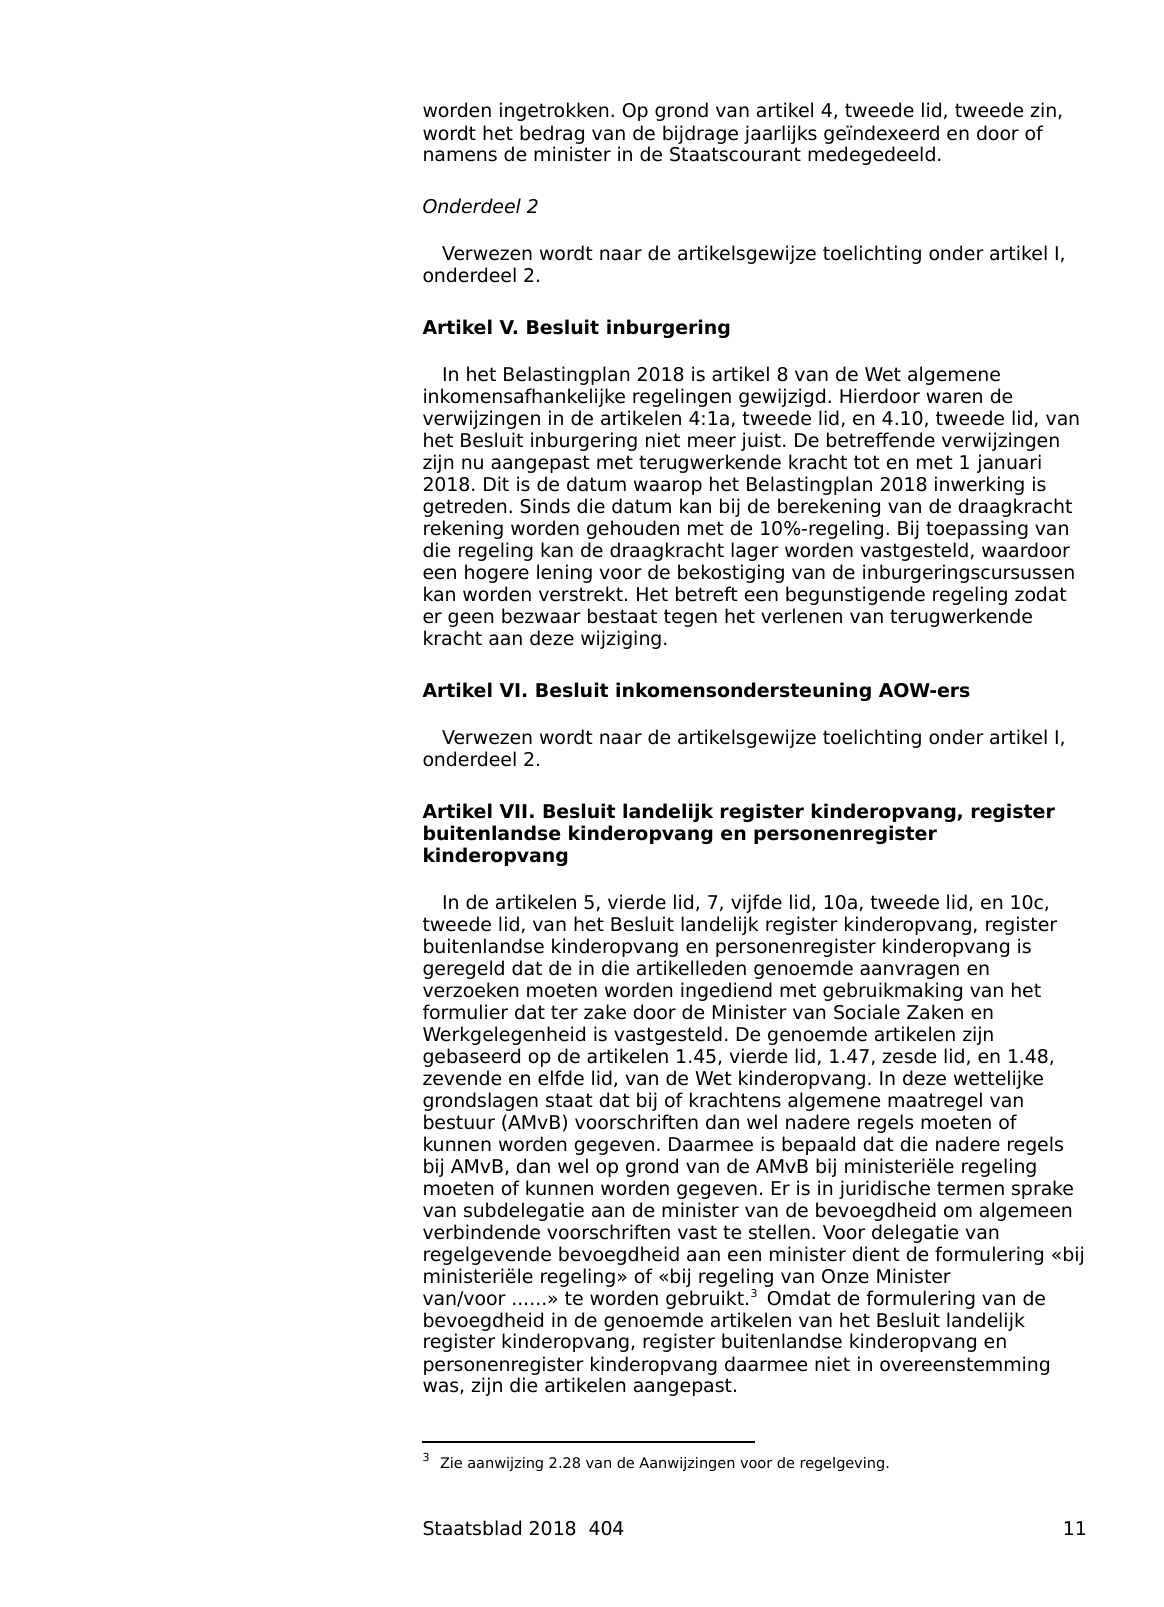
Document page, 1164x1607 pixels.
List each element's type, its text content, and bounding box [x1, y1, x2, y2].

subtitle Artikel VII. Besluit landelijk register kinderopvang, register buitenlandse kinderopvang en personenregister kinderopvang [422, 801, 1087, 867]
subtitle Artikel VI. Besluit inkomensondersteuning AOW-ers [422, 680, 1087, 702]
text Verwezen wordt naar de artikelsgewijze toelichting onder artikel I, onderdeel 2. [422, 243, 1087, 287]
text Zie aanwijzing 2.28 van de Aanwijzingen voor de regelgeving. [422, 1451, 1087, 1473]
subtitle Artikel V. Besluit inburgering [422, 317, 1087, 339]
text In het Belastingplan 2018 is artikel 8 van de Wet algemene inkomensafhankelijke regelingen gewijzigd. Hierdoor waren de verwijzingen in de artikelen 4:1a, tweede lid, en 4.10, tweede lid, van het Besluit inburgering niet meer juist. De betreffende verwijzingen zijn nu aangepast met terugwerkende kracht tot en met 1 januari 2018. Dit is de datum waarop het Belastingplan 2018 inwerking is getreden. Sinds die datum kan bij de berekening van de draagkracht rekening worden gehouden met de 10%-regeling. Bij toepassing van die regeling kan de draagkracht lager worden vastgesteld, waardoor een hogere lening voor de bekostiging van de inburgeringscursussen kan worden verstrekt. Het betreft een begunstigende regeling zodat er geen bezwaar bestaat tegen het verlenen van terugwerkende kracht aan deze wijziging. [422, 364, 1087, 650]
text In de artikelen 5, vierde lid, 7, vijfde lid, 10a, tweede lid, en 10c, tweede lid, van het Besluit landelijk register kinderopvang, register buitenlandse kinderopvang en personenregister kinderopvang is geregeld dat de in die artikelleden genoemde aanvragen en verzoeken moeten worden ingediend met gebruikmaking van het formulier dat ter zake door de Minister van Sociale Zaken en Werkgelegenheid is vastgesteld. De genoemde artikelen zijn gebaseerd op de artikelen 1.45, vierde lid, 1.47, zesde lid, en 1.48, zevende en elfde lid, van de Wet kinderopvang. In deze wettelijke grondslagen staat dat bij of krachtens algemene maatregel van bestuur (AMvB) voorschriften dan wel nadere regels moeten of kunnen worden gegeven. Daarmee is bepaald dat die nadere regels bij AMvB, dan wel op grond van de AMvB bij ministeriële regeling moeten of kunnen worden gegeven. Er is in juridische termen sprake van subdelegatie aan de minister van de bevoegdheid om algemeen verbindende voorschriften vast te stellen. Voor delegatie van regelgevende bevoegdheid aan een minister dient de formulering «bij ministeriële regeling» of «bij regeling van Onze Minister van/voor ......» te worden gebruikt. Omdat de formulering van de bevoegdheid in de genoemde artikelen van het Besluit landelijk register kinderopvang, register buitenlandse kinderopvang en personenregister kinderopvang daarmee niet in overeenstemming was, zijn die artikelen aangepast. [422, 892, 1087, 1397]
text Verwezen wordt naar de artikelsgewijze toelichting onder artikel I, onderdeel 2. [422, 727, 1087, 771]
subtitle Onderdeel 2 [422, 196, 1087, 218]
text worden ingetrokken. Op grond van artikel 4, tweede lid, tweede zin, wordt het bedrag van de bijdrage jaarlijks geïndexeerd en door of namens de minister in de Staatscourant medegedeeld. [422, 100, 1087, 166]
